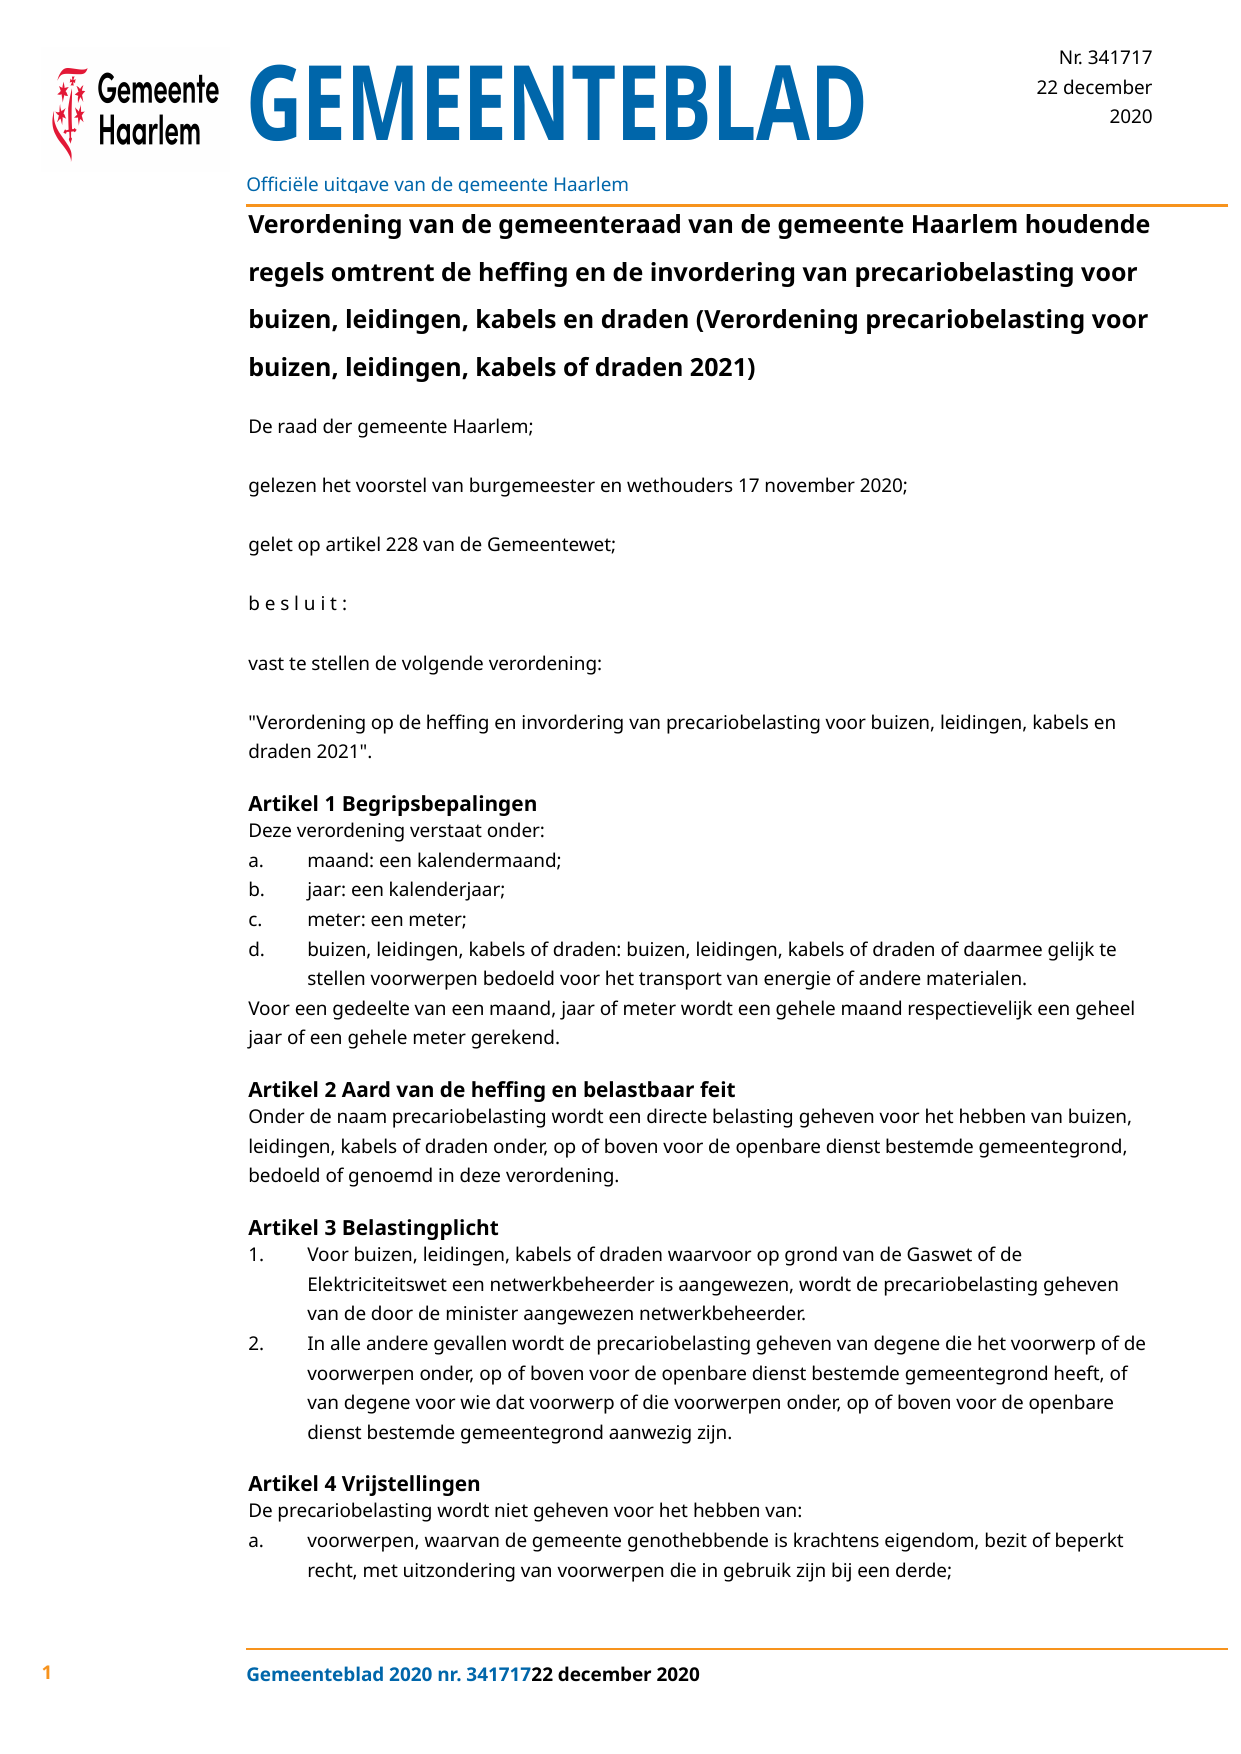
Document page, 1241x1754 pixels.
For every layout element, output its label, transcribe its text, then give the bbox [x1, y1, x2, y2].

text Artikel 3 Belastingplicht [248, 1213, 1152, 1241]
text Voor een gedeelte van een maand, jaar of meter wordt een gehele maand respectievelijk een geheel jaar of een gehele meter gerekend. [248, 995, 1152, 1050]
list meter: een meter; [248, 906, 1152, 932]
text gelezen het voorstel van burgemeester en wethouders 17 november 2020; [248, 472, 1152, 498]
list In alle andere gevallen wordt de precariobelasting geheven van degene die het voorwerp of de voorwerpen onder, op of boven voor de openbare dienst bestemde gemeentegrond heeft, of van degene voor wie dat voorwerp of die voorwerpen onder, op of boven voor de openbare dienst bestemde gemeentegrond aanwezig zijn. [248, 1330, 1152, 1444]
text Artikel 4 Vrijstellingen [248, 1469, 1152, 1498]
text Verordening van de gemeenteraad van de gemeente Haarlem houdende regels omtrent de heffing en de invordering van precariobelasting voor buizen, leidingen, kabels en draden (Verordening precariobelasting voor buizen, leidingen, kabels of draden 2021) [248, 207, 1152, 384]
text b e s l u i t : [248, 591, 1152, 616]
text vast te stellen de volgende verordening: [248, 650, 1152, 676]
list maand: een kalendermaand; [248, 847, 1152, 873]
text Artikel 2 Aard van de heffing en belastbaar feit [248, 1075, 1152, 1103]
text De raad der gemeente Haarlem; [248, 413, 1152, 439]
text gelet op artikel 228 van de Gemeentewet; [248, 531, 1152, 557]
picture [41, 47, 231, 172]
text Deze verordening verstaat onder: [248, 817, 1152, 843]
text Artikel 1 Begripsbepalingen [248, 789, 1152, 817]
text "Verordening op de heffing en invordering van precariobelasting voor buizen, leidingen, kabels en draden 2021". [248, 709, 1152, 764]
list voorwerpen, waarvan de gemeente genothebbende is krachtens eigendom, bezit of beperkt recht, met uitzondering van voorwerpen die in gebruik zijn bij een derde; [248, 1527, 1152, 1583]
text De precariobelasting wordt niet geheven voor het hebben van: [248, 1498, 1152, 1523]
list buizen, leidingen, kabels of draden: buizen, leidingen, kabels of draden of daarmee gelijk te stellen voorwerpen bedoeld voor het transport van energie of andere materialen. [248, 936, 1152, 991]
list Voor buizen, leidingen, kabels of draden waarvoor op grond van de Gaswet of de Elektriciteitswet een netwerkbeheerder is aangewezen, wordt de precariobelasting geheven van de door de minister aangewezen netwerkbeheerder. [248, 1241, 1152, 1326]
text Onder de naam precariobelasting wordt een directe belasting geheven voor het hebben van buizen, leidingen, kabels of draden onder, op of boven voor de openbare dienst bestemde gemeentegrond, bedoeld of genoemd in deze verordening. [248, 1103, 1152, 1188]
list jaar: een kalenderjaar; [248, 877, 1152, 902]
